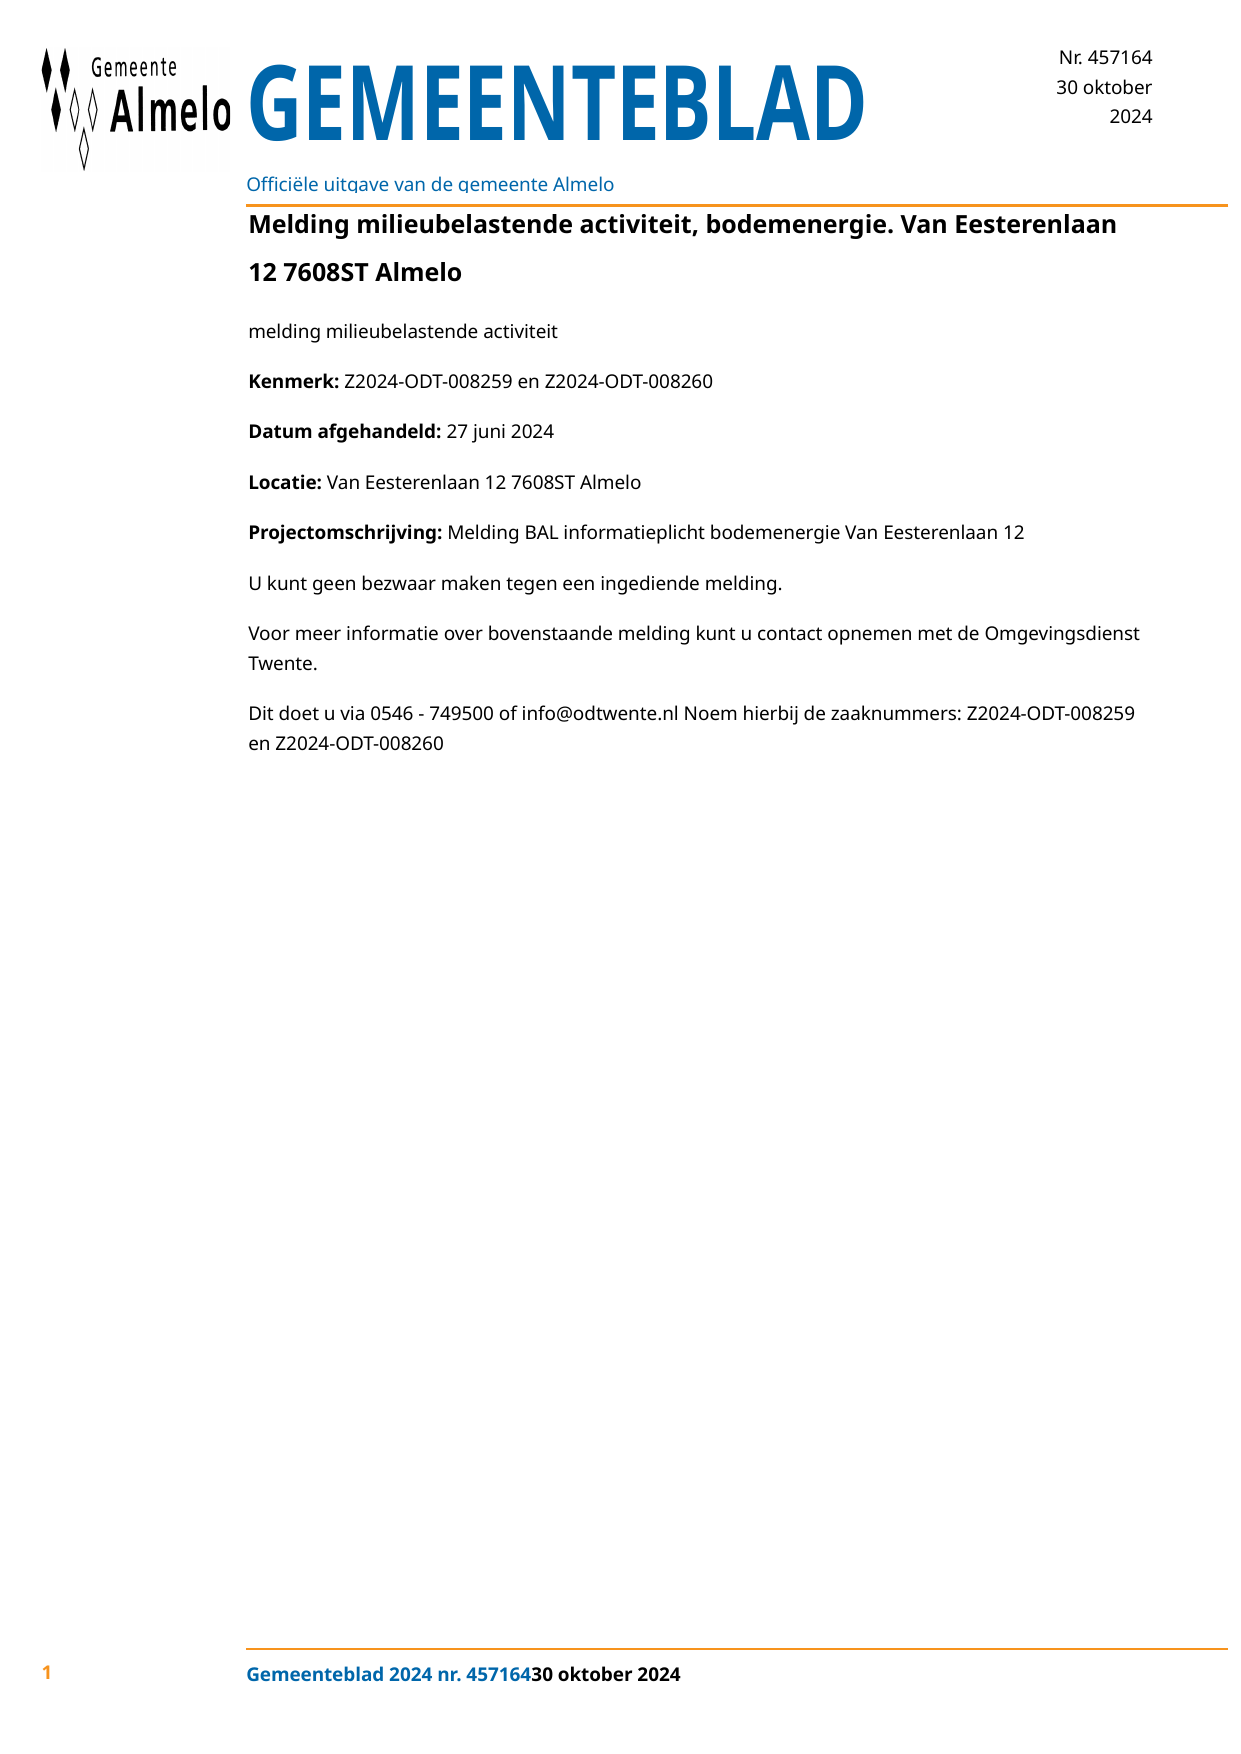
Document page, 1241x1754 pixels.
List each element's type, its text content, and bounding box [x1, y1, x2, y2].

text melding milieubelastende activiteit [248, 318, 1152, 344]
picture [41, 47, 231, 172]
text Datum afgehandeld: 27 juni 2024 [248, 419, 1152, 444]
text Locatie: Van Eesterenlaan 12 7608ST Almelo [248, 469, 1152, 495]
text Dit doet u via 0546 - 749500 of info@odtwente.nl Noem hierbij de zaaknummers: Z2024-ODT-008259 en Z2024-ODT-008260 [248, 700, 1152, 756]
text Projectomschrijving: Melding BAL informatieplicht bodemenergie Van Eesterenlaan 12 [248, 519, 1152, 545]
text U kunt geen bezwaar maken tegen een ingediende melding. [248, 570, 1152, 596]
text Kenmerk: Z2024-ODT-008259 en Z2024-ODT-008260 [248, 368, 1152, 394]
text Melding milieubelastende activiteit, bodemenergie. Van Eesterenlaan 12 7608ST Almelo [248, 207, 1152, 288]
text Voor meer informatie over bovenstaande melding kunt u contact opnemen met de Omgevingsdienst Twente. [248, 620, 1152, 676]
